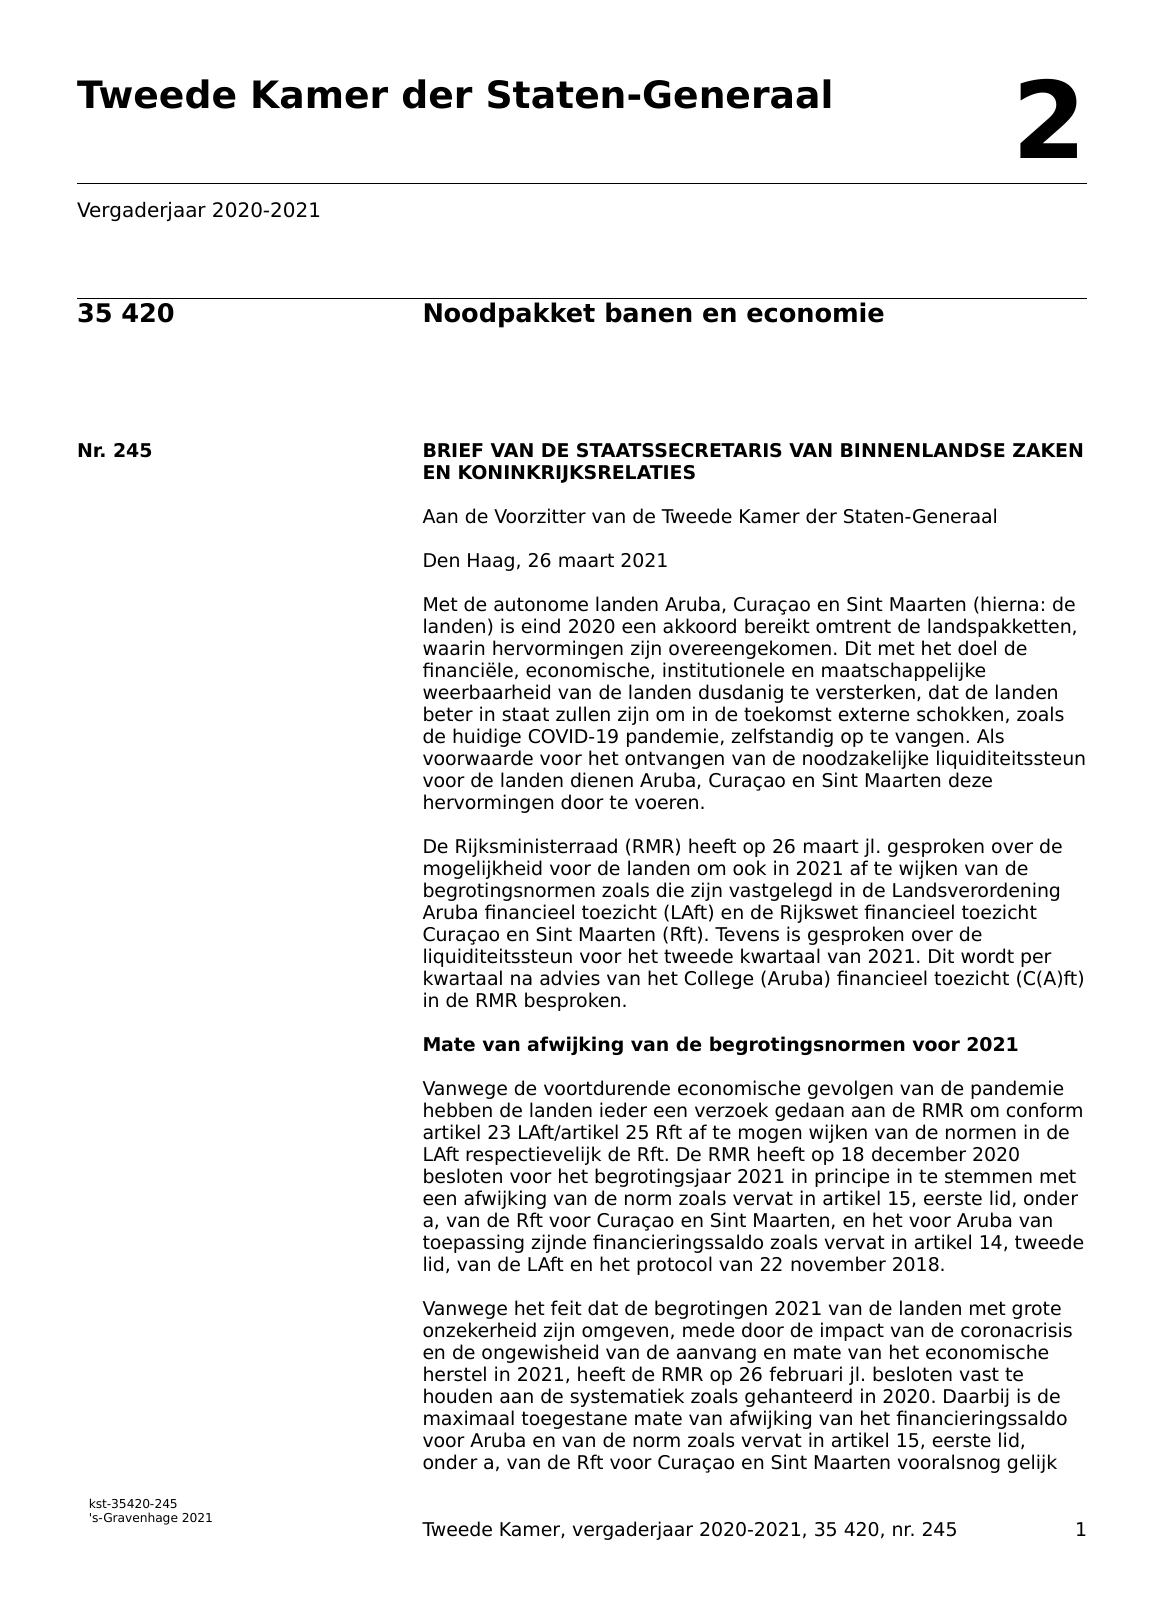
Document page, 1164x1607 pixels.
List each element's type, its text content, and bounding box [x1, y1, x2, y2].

subtitle Mate van afwijking van de begrotingsnormen voor 2021 [422, 1034, 1087, 1056]
text Aan de Voorzitter van de Tweede Kamer der Staten-Generaal [422, 506, 1087, 528]
subtitle Nr. 245 BRIEF VAN DE STAATSSECRETARIS VAN BINNENLANDSE ZAKEN EN KONINKRIJKSRELATIES [77, 440, 1087, 484]
text kst-35420-245 [88, 1497, 323, 1511]
table_header Tweede Kamer der Staten-Generaal [77, 59, 886, 183]
text Den Haag, 26 maart 2021 [422, 550, 1087, 572]
subtitle 35 420 Noodpakket banen en economie [77, 299, 1087, 329]
table_header 2 [886, 59, 1087, 183]
text 's-Gravenhage 2021 [88, 1511, 323, 1525]
text De Rijksministerraad (RMR) heeft op 26 maart jl. gesproken over de mogelijkheid voor de landen om ook in 2021 af te wijken van de begrotingsnormen zoals die zijn vastgelegd in de Landsverordening Aruba financieel toezicht (LAft) en de Rijkswet financieel toezicht Curaçao en Sint Maarten (Rft). Tevens is gesproken over de liquiditeitssteun voor het tweede kwartaal van 2021. Dit wordt per kwartaal na advies van het College (Aruba) financieel toezicht (C(A)ft) in de RMR besproken. [422, 836, 1087, 1012]
text Vanwege de voortdurende economische gevolgen van de pandemie hebben de landen ieder een verzoek gedaan aan de RMR om conform artikel 23 LAft/artikel 25 Rft af te mogen wijken van de normen in de LAft respectievelijk de Rft. De RMR heeft op 18 december 2020 besloten voor het begrotingsjaar 2021 in principe in te stemmen met een afwijking van de norm zoals vervat in artikel 15, eerste lid, onder a, van de Rft voor Curaçao en Sint Maarten, en het voor Aruba van toepassing zijnde financieringssaldo zoals vervat in artikel 14, tweede lid, van de LAft en het protocol van 22 november 2018. [422, 1078, 1087, 1276]
table_cell Vergaderjaar 2020-2021 [77, 184, 1087, 298]
text Vanwege het feit dat de begrotingen 2021 van de landen met grote onzekerheid zijn omgeven, mede door de impact van de coronacrisis en de ongewisheid van de aanvang en mate van het economische herstel in 2021, heeft de RMR op 26 februari jl. besloten vast te houden aan de systematiek zoals gehanteerd in 2020. Daarbij is de maximaal toegestane mate van afwijking van het financieringssaldo voor Aruba en van de norm zoals vervat in artikel 15, eerste lid, onder a, van de Rft voor Curaçao en Sint Maarten vooralsnog gelijk [422, 1298, 1087, 1474]
text Met de autonome landen Aruba, Curaçao en Sint Maarten (hierna: de landen) is eind 2020 een akkoord bereikt omtrent de landspakketten, waarin hervormingen zijn overeengekomen. Dit met het doel de financiële, economische, institutionele en maatschappelijke weerbaarheid van de landen dusdanig te versterken, dat de landen beter in staat zullen zijn om in de toekomst externe schokken, zoals de huidige COVID-19 pandemie, zelfstandig op te vangen. Als voorwaarde voor het ontvangen van de noodzakelijke liquiditeitssteun voor de landen dienen Aruba, Curaçao en Sint Maarten deze hervormingen door te voeren. [422, 594, 1087, 814]
